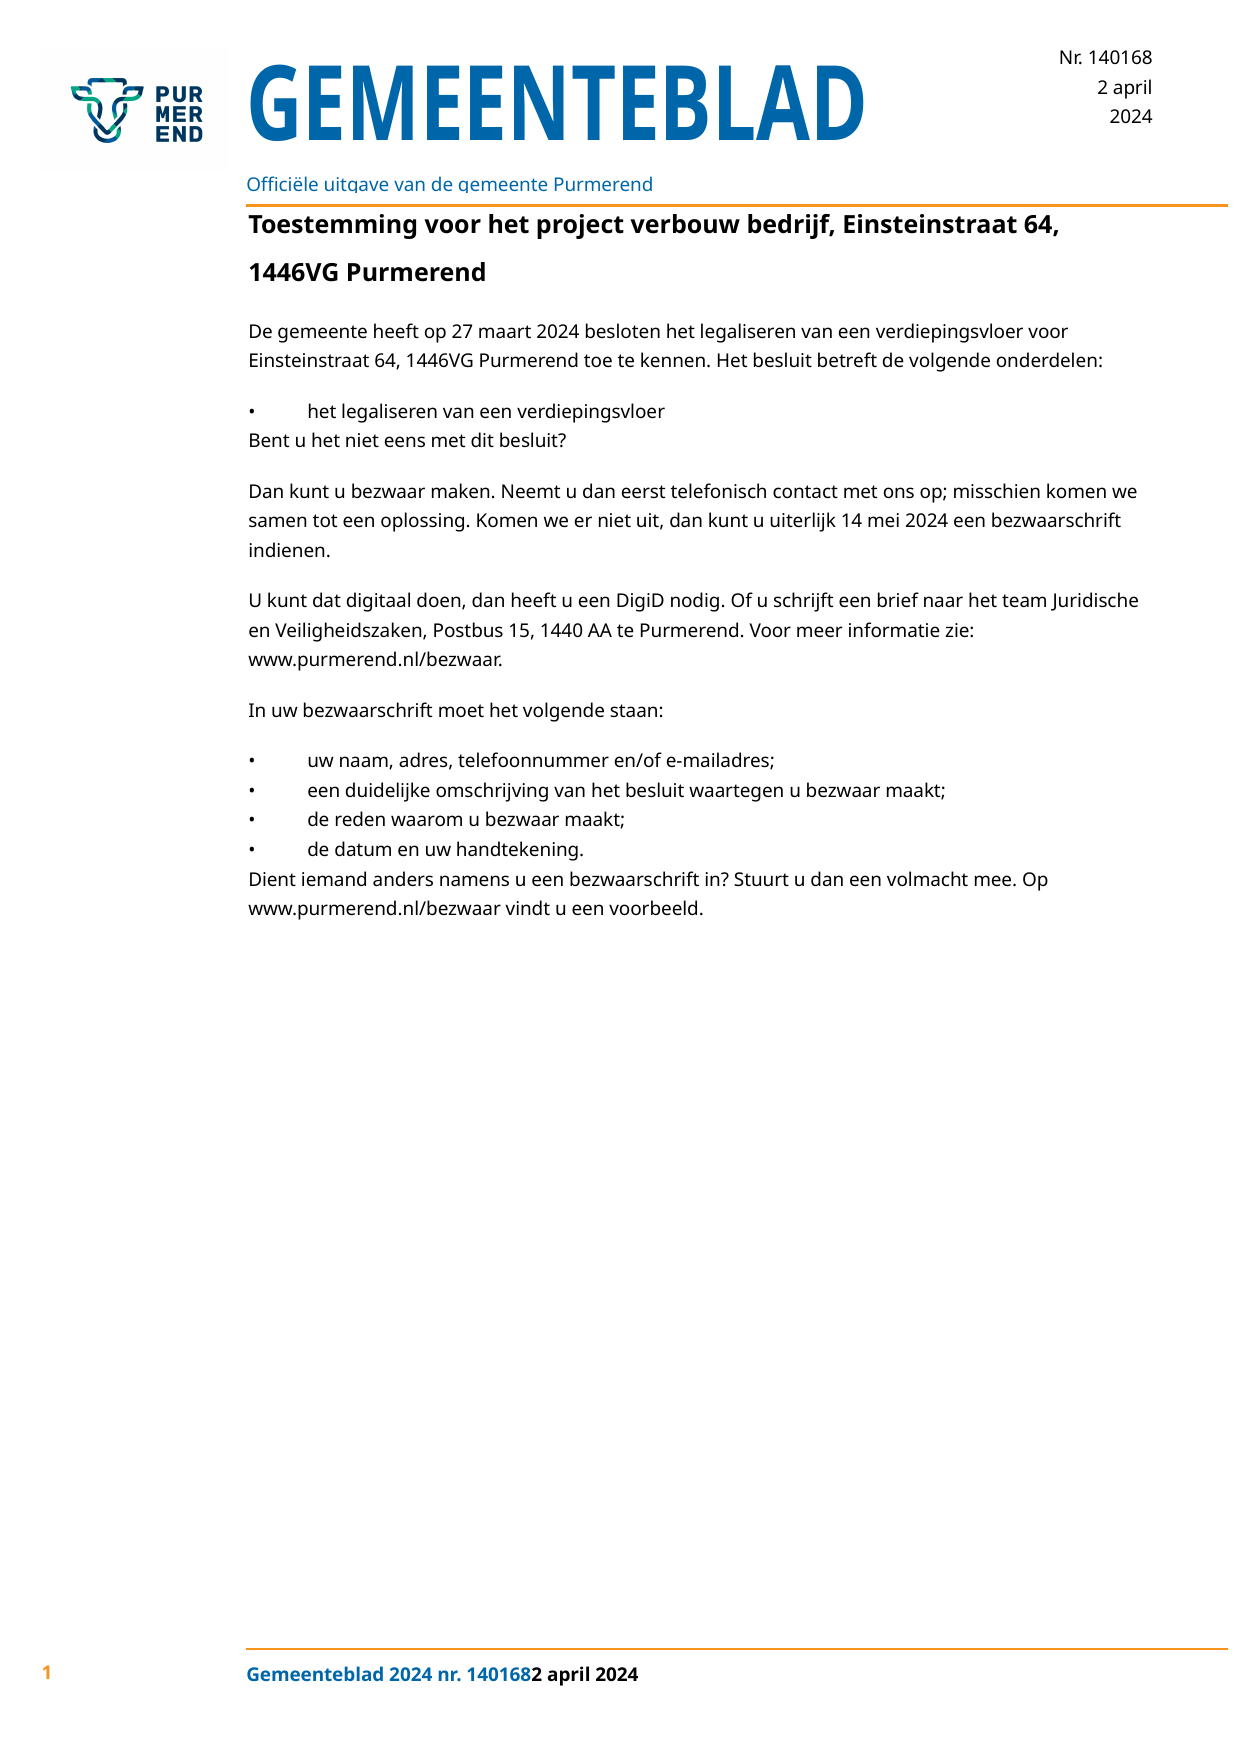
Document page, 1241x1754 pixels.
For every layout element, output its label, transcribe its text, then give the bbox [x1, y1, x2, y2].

text U kunt dat digitaal doen, dan heeft u een DigiD nodig. Of u schrijft een brief naar het team Juridische en Veiligheidszaken, Postbus 15, 1440 AA te Purmerend. Voor meer informatie zie: www.purmerend.nl/bezwaar. [248, 587, 1152, 672]
list uw naam, adres, telefoonnummer en/of e-mailadres; [248, 747, 1152, 773]
text Dan kunt u bezwaar maken. Neemt u dan eerst telefonisch contact met ons op; misschien komen we samen tot een oplossing. Komen we er niet uit, dan kunt u uiterlijk 14 mei 2024 een bezwaarschrift indienen. [248, 478, 1152, 563]
text De gemeente heeft op 27 maart 2024 besloten het legaliseren van een verdiepingsvloer voor Einsteinstraat 64, 1446VG Purmerend toe te kennen. Het besluit betreft de volgende onderdelen: [248, 318, 1152, 373]
text Toestemming voor het project verbouw bedrijf, Einsteinstraat 64, 1446VG Purmerend [248, 207, 1152, 288]
picture [41, 47, 231, 172]
text In uw bezwaarschrift moet het volgende staan: [248, 697, 1152, 723]
list een duidelijke omschrijving van het besluit waartegen u bezwaar maakt; [248, 777, 1152, 803]
list de reden waarom u bezwaar maakt; [248, 807, 1152, 832]
text Dient iemand anders namens u een bezwaarschrift in? Stuurt u dan een volmacht mee. Op www.purmerend.nl/bezwaar vindt u een voorbeeld. [248, 866, 1152, 921]
list de datum en uw handtekening. [248, 836, 1152, 862]
list het legaliseren van een verdiepingsvloer [248, 398, 1152, 424]
text Bent u het niet eens met dit besluit? [248, 427, 1152, 453]
